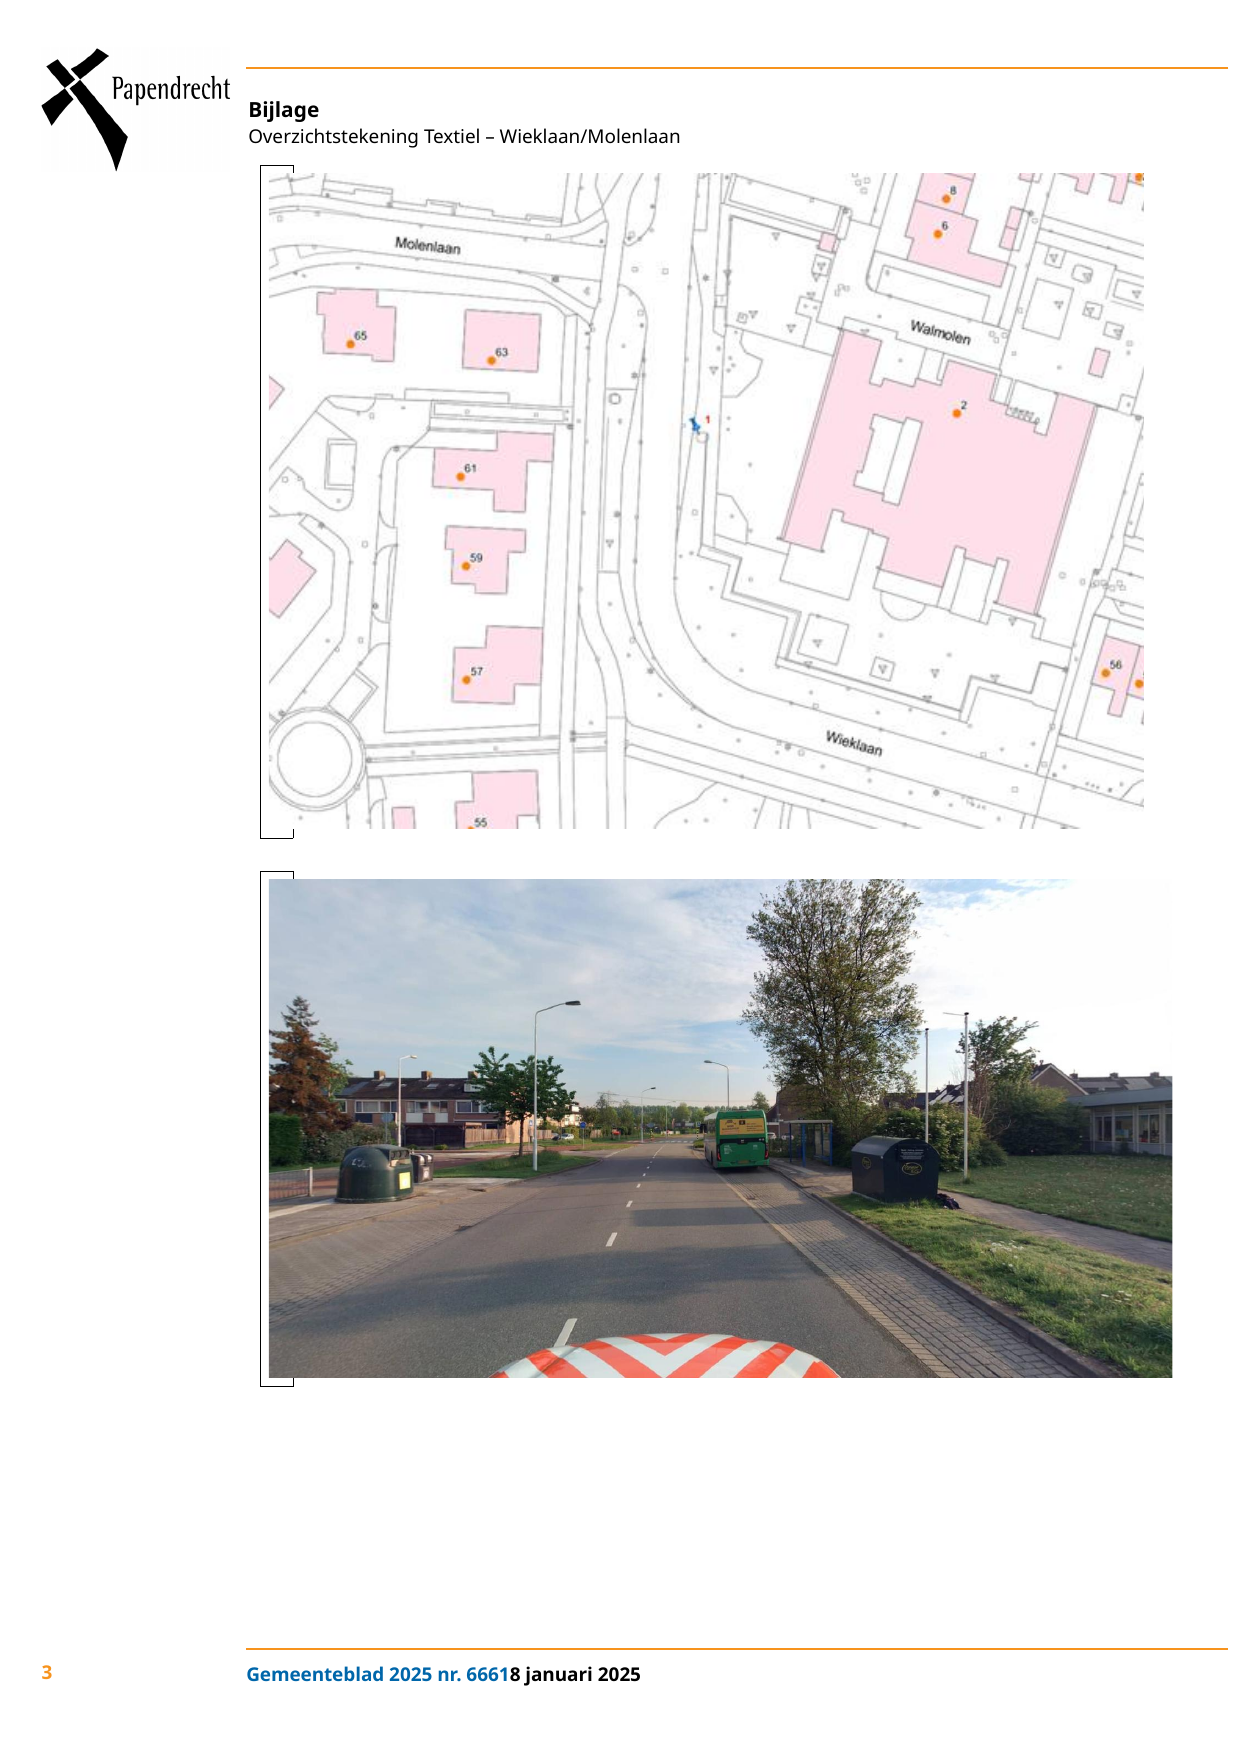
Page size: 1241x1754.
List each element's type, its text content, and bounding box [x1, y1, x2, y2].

text Bijlage [248, 95, 1152, 123]
picture [41, 47, 231, 172]
picture [268, 879, 1173, 1378]
picture [268, 173, 1144, 829]
text Overzichtstekening Textiel – Wieklaan/Molenlaan [248, 123, 1152, 149]
